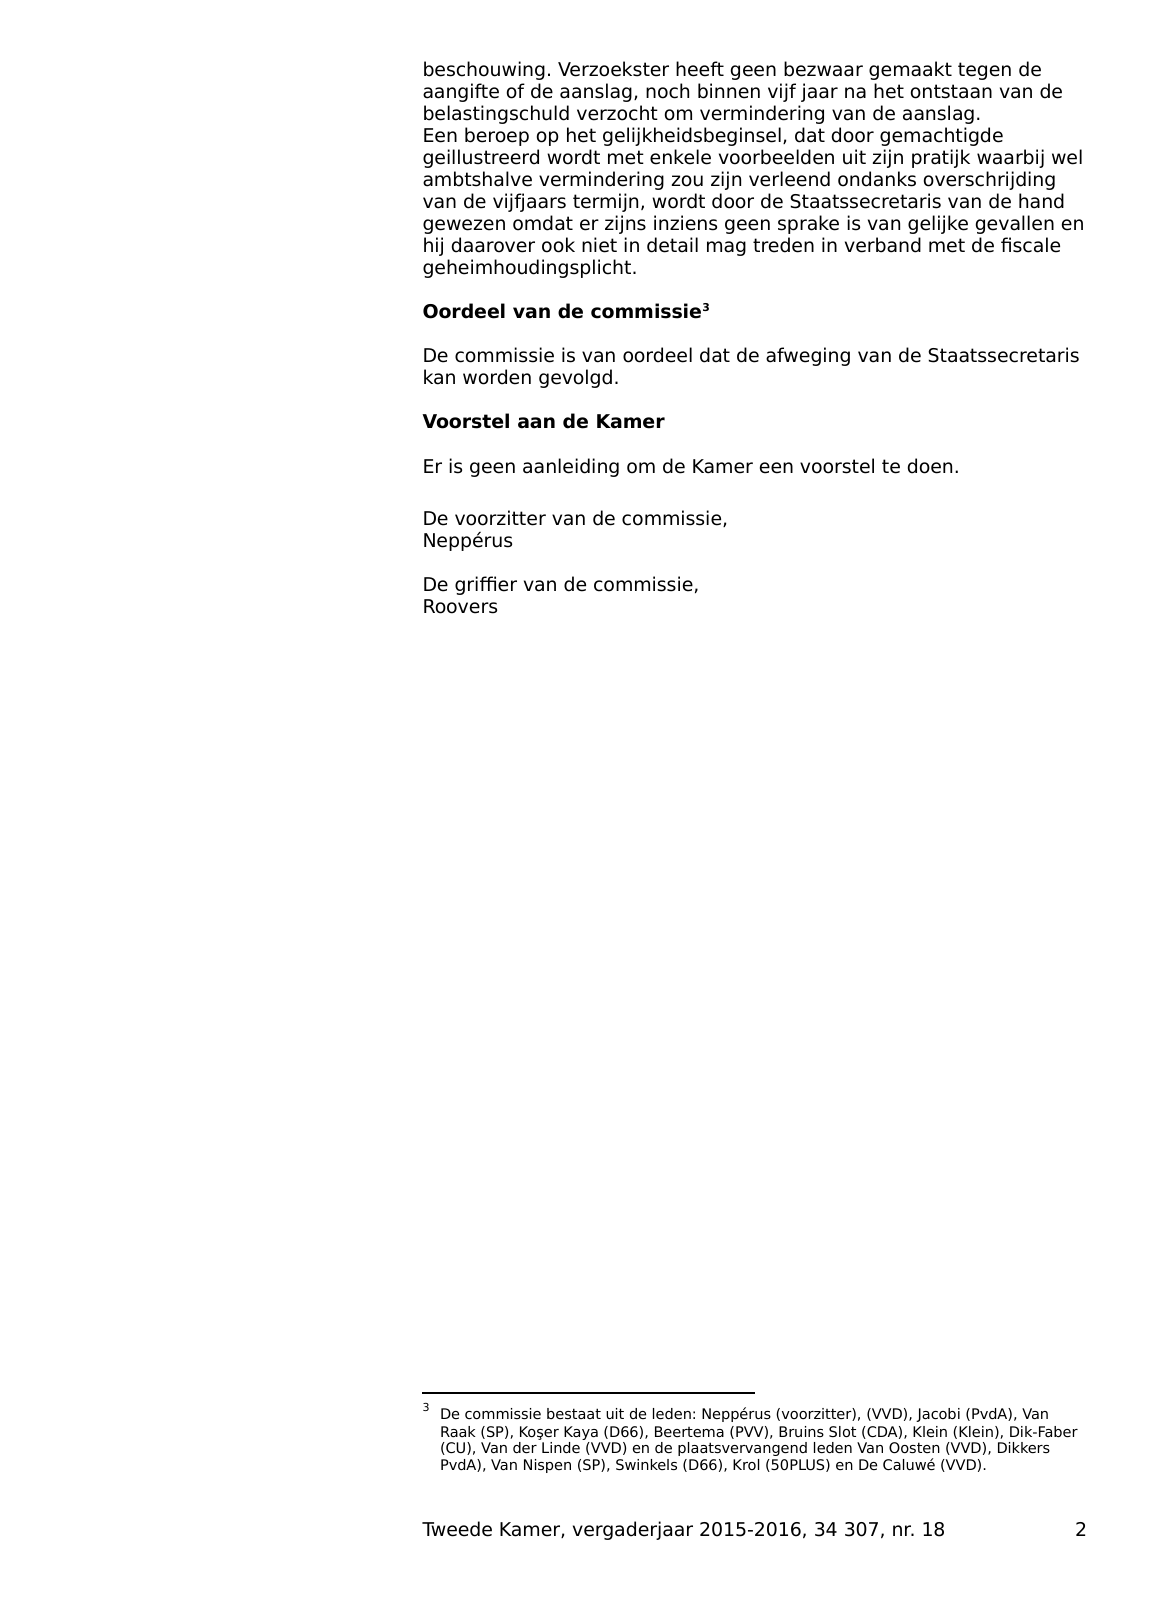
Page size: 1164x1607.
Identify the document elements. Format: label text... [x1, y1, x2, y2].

text De commissie is van oordeel dat de afweging van de Staatssecretaris kan worden gevolgd. [422, 345, 1087, 389]
text De voorzitter van de commissie, Neppérus [422, 507, 1087, 551]
text Een beroep op het gelijkheidsbeginsel, dat door gemachtigde geillustreerd wordt met enkele voorbeelden uit zijn pratijk waarbij wel ambtshalve vermindering zou zijn verleend ondanks overschrijding van de vijfjaars termijn, wordt door de Staatssecretaris van de hand gewezen omdat er zijns inziens geen sprake is van gelijke gevallen en hij daarover ook niet in detail mag treden in verband met de fiscale geheimhoudingsplicht. [422, 125, 1087, 279]
text beschouwing. Verzoekster heeft geen bezwaar gemaakt tegen de aangifte of de aanslag, noch binnen vijf jaar na het ontstaan van de belastingschuld verzocht om vermindering van de aanslag. [422, 59, 1087, 125]
text De commissie bestaat uit de leden: Neppérus (voorzitter), (VVD), Jacobi (PvdA), Van Raak (SP), Koşer Kaya (D66), Beertema (PVV), Bruins Slot (CDA), Klein (Klein), Dik-Faber (CU), Van der Linde (VVD) en de plaatsvervangend leden Van Oosten (VVD), Dikkers PvdA), Van Nispen (SP), Swinkels (D66), Krol (50PLUS) en De Caluwé (VVD). [422, 1402, 1087, 1474]
subtitle Voorstel aan de Kamer [422, 411, 1087, 433]
subtitle Oordeel van de commissie [422, 301, 1087, 323]
text De griffier van de commissie, Roovers [422, 574, 1087, 618]
text Er is geen aanleiding om de Kamer een voorstel te doen. [422, 456, 1087, 477]
